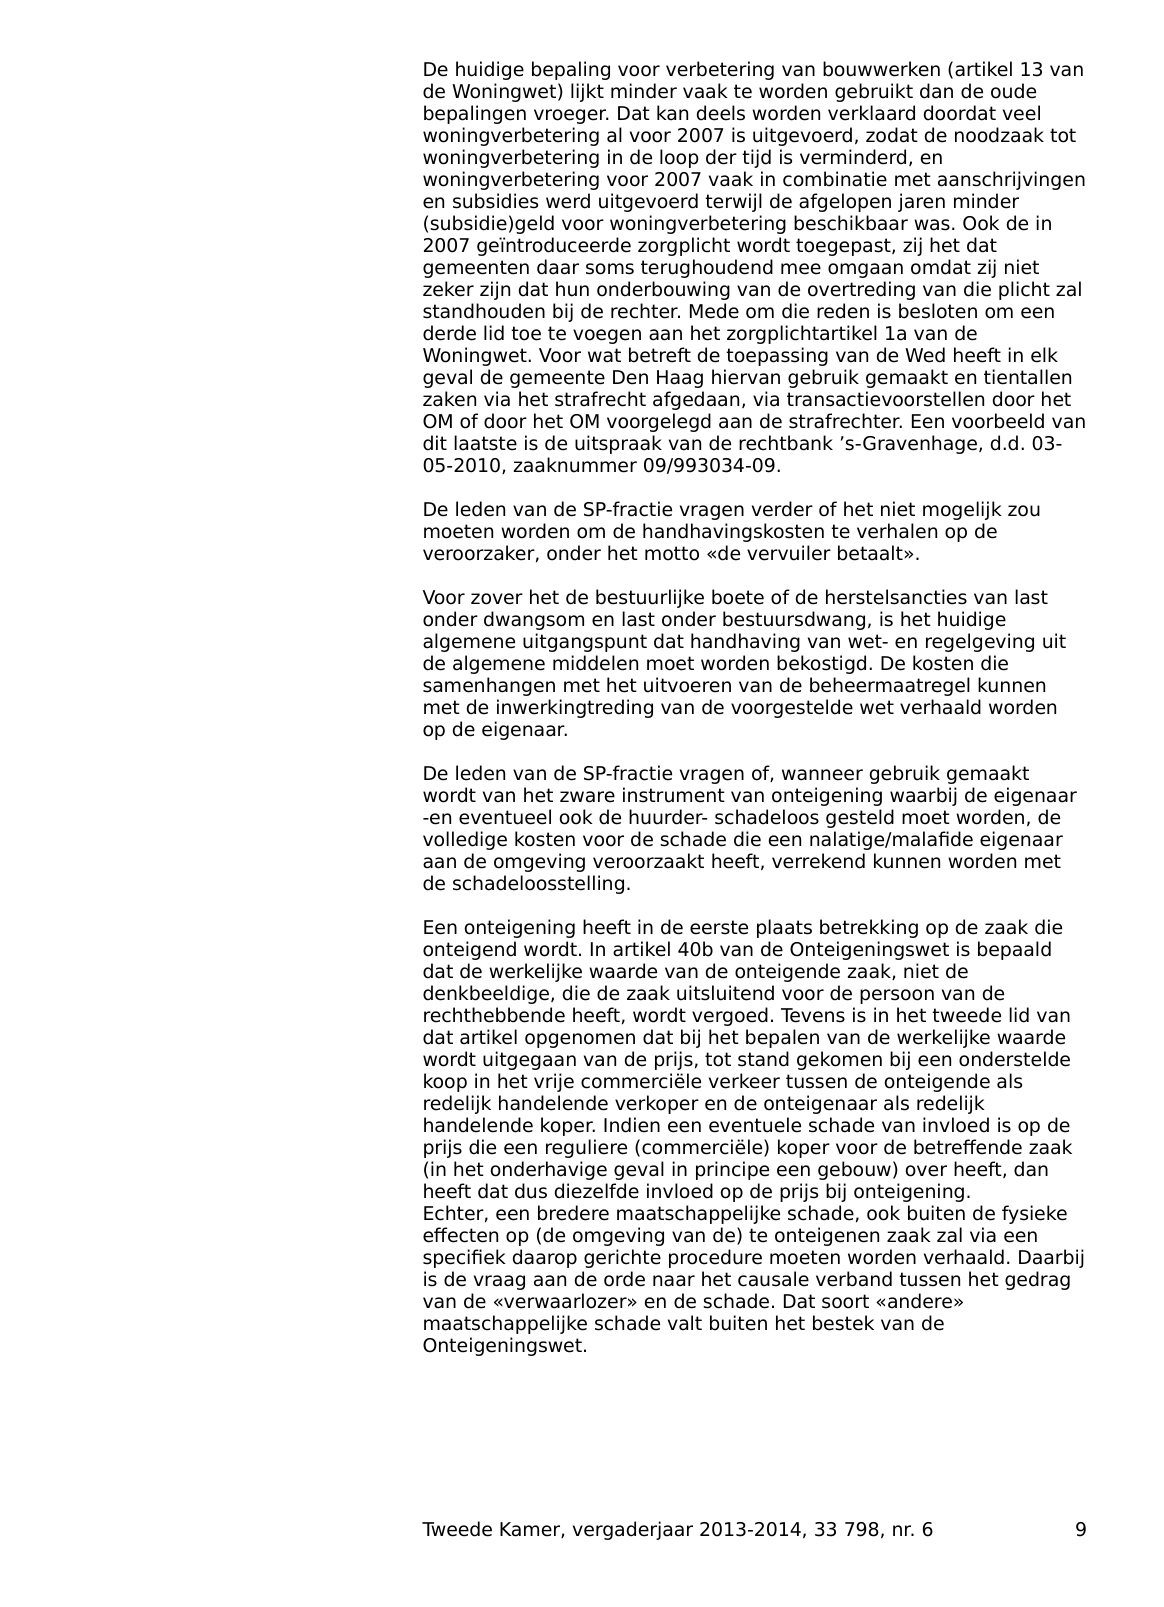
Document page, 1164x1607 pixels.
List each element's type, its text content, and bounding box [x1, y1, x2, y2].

text De leden van de SP-fractie vragen verder of het niet mogelijk zou moeten worden om de handhavingskosten te verhalen op de veroorzaker, onder het motto «de vervuiler betaalt». [422, 499, 1087, 565]
text Echter, een bredere maatschappelijke schade, ook buiten de fysieke effecten op (de omgeving van de) te onteigenen zaak zal via een specifiek daarop gerichte procedure moeten worden verhaald. Daarbij is de vraag aan de orde naar het causale verband tussen het gedrag van de «verwaarlozer» en de schade. Dat soort «andere» maatschappelijke schade valt buiten het bestek van de Onteigeningswet. [422, 1203, 1087, 1357]
text Voor zover het de bestuurlijke boete of de herstelsancties van last onder dwangsom en last onder bestuursdwang, is het huidige algemene uitgangspunt dat handhaving van wet- en regelgeving uit de algemene middelen moet worden bekostigd. De kosten die samenhangen met het uitvoeren van de beheermaatregel kunnen met de inwerkingtreding van de voorgestelde wet verhaald worden op de eigenaar. [422, 587, 1087, 741]
text De leden van de SP-fractie vragen of, wanneer gebruik gemaakt wordt van het zware instrument van onteigening waarbij de eigenaar -en eventueel ook de huurder- schadeloos gesteld moet worden, de volledige kosten voor de schade die een nalatige/malafide eigenaar aan de omgeving veroorzaakt heeft, verrekend kunnen worden met de schadeloosstelling. [422, 763, 1087, 895]
text De huidige bepaling voor verbetering van bouwwerken (artikel 13 van de Woningwet) lijkt minder vaak te worden gebruikt dan de oude bepalingen vroeger. Dat kan deels worden verklaard doordat veel woningverbetering al voor 2007 is uitgevoerd, zodat de noodzaak tot woningverbetering in de loop der tijd is verminderd, en woningverbetering voor 2007 vaak in combinatie met aanschrijvingen en subsidies werd uitgevoerd terwijl de afgelopen jaren minder (subsidie)geld voor woningverbetering beschikbaar was. Ook de in 2007 geïntroduceerde zorgplicht wordt toegepast, zij het dat gemeenten daar soms terughoudend mee omgaan omdat zij niet zeker zijn dat hun onderbouwing van de overtreding van die plicht zal standhouden bij de rechter. Mede om die reden is besloten om een derde lid toe te voegen aan het zorgplichtartikel 1a van de Woningwet. Voor wat betreft de toepassing van de Wed heeft in elk geval de gemeente Den Haag hiervan gebruik gemaakt en tientallen zaken via het strafrecht afgedaan, via transactievoorstellen door het OM of door het OM voorgelegd aan de strafrechter. Een voorbeeld van dit laatste is de uitspraak van de rechtbank ’s-Gravenhage, d.d. 03-05-2010, zaaknummer 09/993034-09. [422, 59, 1087, 477]
text Een onteigening heeft in de eerste plaats betrekking op de zaak die onteigend wordt. In artikel 40b van de Onteigeningswet is bepaald dat de werkelijke waarde van de onteigende zaak, niet de denkbeeldige, die de zaak uitsluitend voor de persoon van de rechthebbende heeft, wordt vergoed. Tevens is in het tweede lid van dat artikel opgenomen dat bij het bepalen van de werkelijke waarde wordt uitgegaan van de prijs, tot stand gekomen bij een onderstelde koop in het vrije commerciële verkeer tussen de onteigende als redelijk handelende verkoper en de onteigenaar als redelijk handelende koper. Indien een eventuele schade van invloed is op de prijs die een reguliere (commerciële) koper voor de betreffende zaak (in het onderhavige geval in principe een gebouw) over heeft, dan heeft dat dus diezelfde invloed op de prijs bij onteigening. [422, 917, 1087, 1203]
